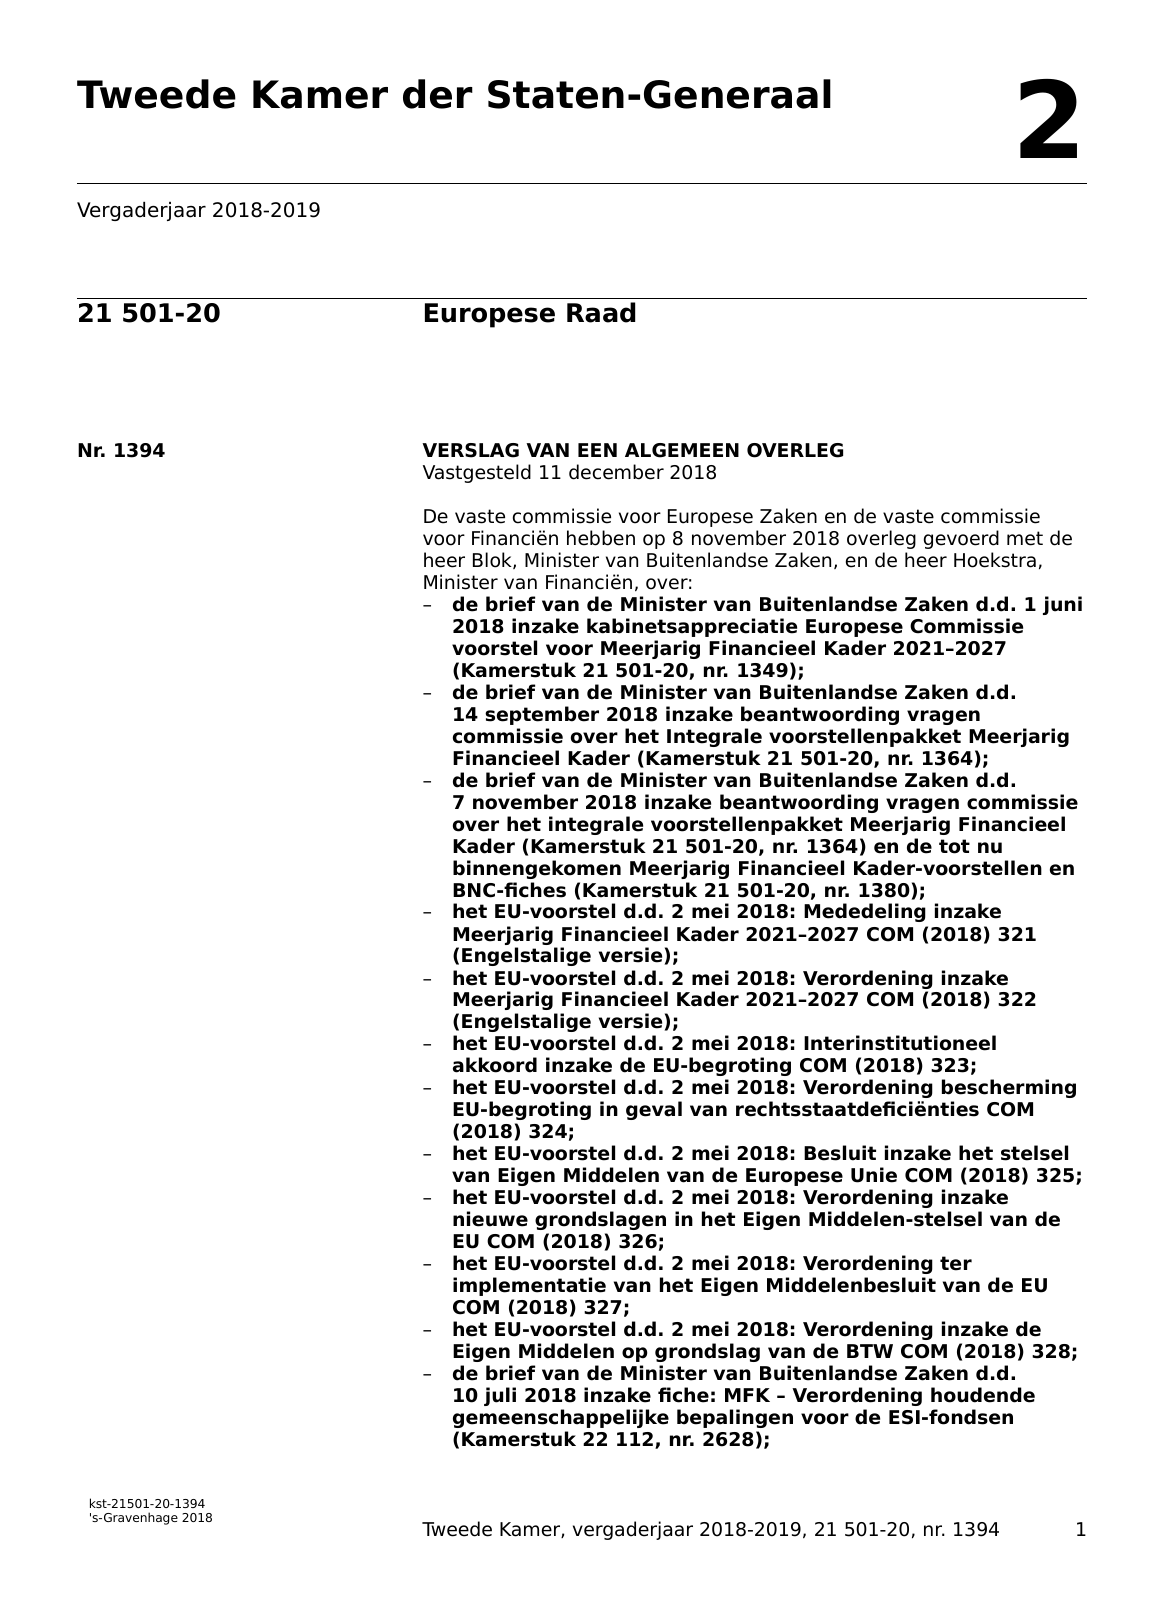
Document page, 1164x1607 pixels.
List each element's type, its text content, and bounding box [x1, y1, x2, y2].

text – de brief van de Minister van Buitenlandse Zaken d.d. 14 september 2018 inzake beantwoording vragen commissie over het Integrale voorstellenpakket Meerjarig Financieel Kader (Kamerstuk 21 501-20, nr. 1364); [422, 682, 1087, 769]
table_header Tweede Kamer der Staten-Generaal [77, 59, 886, 183]
subtitle Nr. 1394 VERSLAG VAN EEN ALGEMEEN OVERLEG [77, 440, 1087, 462]
text – het EU-voorstel d.d. 2 mei 2018: Verordening inzake nieuwe grondslagen in het Eigen Middelen-stelsel van de EU COM (2018) 326; [422, 1187, 1087, 1253]
text – de brief van de Minister van Buitenlandse Zaken d.d. 7 november 2018 inzake beantwoording vragen commissie over het integrale voorstellenpakket Meerjarig Financieel Kader (Kamerstuk 21 501-20, nr. 1364) en de tot nu binnengekomen Meerjarig Financieel Kader-voorstellen en BNC-fiches (Kamerstuk 21 501-20, nr. 1380); [422, 769, 1087, 901]
table_header 2 [886, 59, 1087, 183]
text – het EU-voorstel d.d. 2 mei 2018: Verordening inzake Meerjarig Financieel Kader 2021–2027 COM (2018) 322 (Engelstalige versie); [422, 967, 1087, 1033]
text – de brief van de Minister van Buitenlandse Zaken d.d. 1 juni 2018 inzake kabinetsappreciatie Europese Commissie voorstel voor Meerjarig Financieel Kader 2021–2027 (Kamerstuk 21 501-20, nr. 1349); [422, 594, 1087, 682]
text – het EU-voorstel d.d. 2 mei 2018: Verordening ter implementatie van het Eigen Middelenbesluit van de EU COM (2018) 327; [422, 1253, 1087, 1319]
text 's-Gravenhage 2018 [88, 1511, 323, 1525]
text – het EU-voorstel d.d. 2 mei 2018: Interinstitutioneel akkoord inzake de EU-begroting COM (2018) 323; [422, 1033, 1087, 1077]
text – het EU-voorstel d.d. 2 mei 2018: Verordening inzake de Eigen Middelen op grondslag van de BTW COM (2018) 328; [422, 1319, 1087, 1363]
text – de brief van de Minister van Buitenlandse Zaken d.d. 10 juli 2018 inzake fiche: MFK – Verordening houdende gemeenschappelijke bepalingen voor de ESI-fondsen (Kamerstuk 22 112, nr. 2628); [422, 1363, 1087, 1451]
text – het EU-voorstel d.d. 2 mei 2018: Mededeling inzake Meerjarig Financieel Kader 2021–2027 COM (2018) 321 (Engelstalige versie); [422, 901, 1087, 967]
text Vastgesteld 11 december 2018 [422, 462, 1087, 484]
table_cell Vergaderjaar 2018-2019 [77, 184, 1087, 298]
text – het EU-voorstel d.d. 2 mei 2018: Besluit inzake het stelsel van Eigen Middelen van de Europese Unie COM (2018) 325; [422, 1143, 1087, 1187]
text De vaste commissie voor Europese Zaken en de vaste commissie voor Financiën hebben op 8 november 2018 overleg gevoerd met de heer Blok, Minister van Buitenlandse Zaken, en de heer Hoekstra, Minister van Financiën, over: [422, 506, 1087, 594]
text kst-21501-20-1394 [88, 1497, 323, 1511]
text – het EU-voorstel d.d. 2 mei 2018: Verordening bescherming EU-begroting in geval van rechtsstaatdeficiënties COM (2018) 324; [422, 1077, 1087, 1143]
subtitle 21 501-20 Europese Raad [77, 299, 1087, 329]
